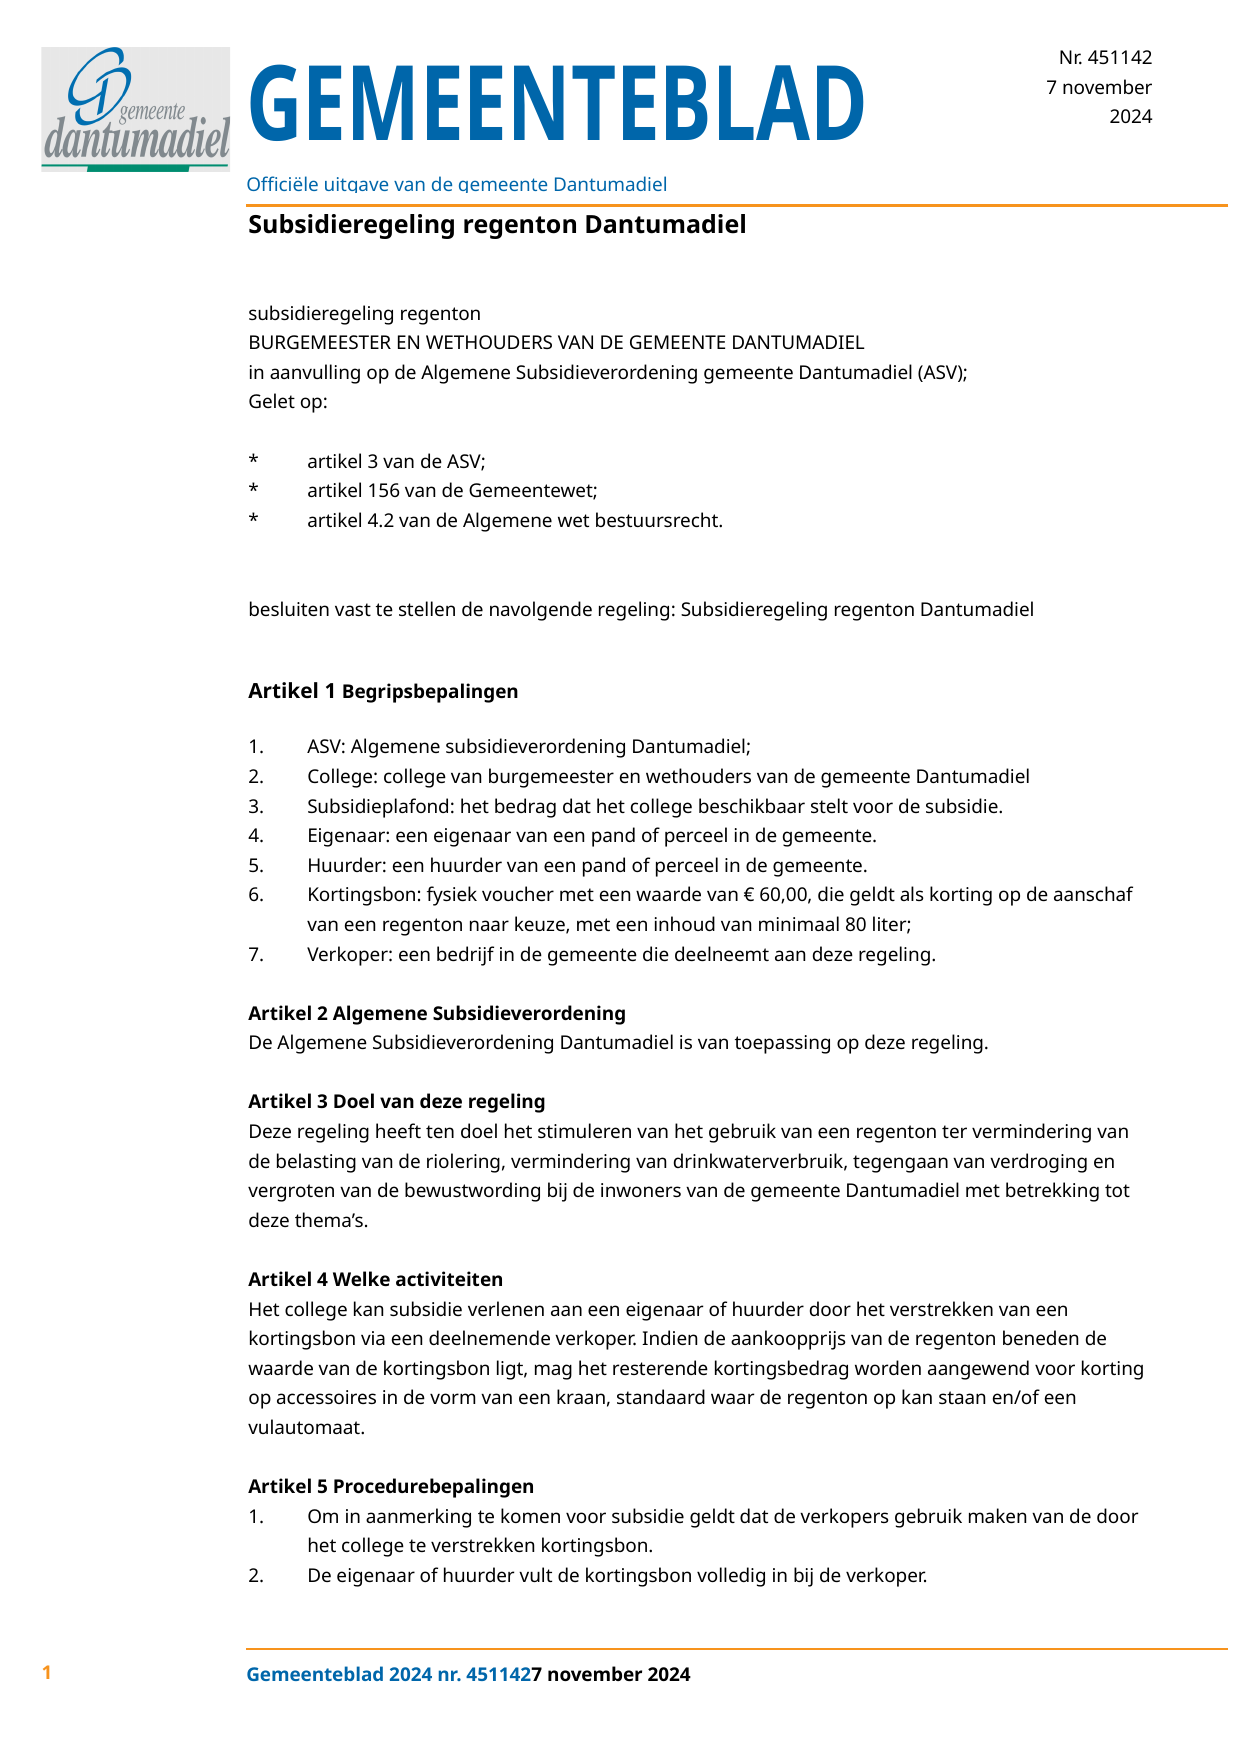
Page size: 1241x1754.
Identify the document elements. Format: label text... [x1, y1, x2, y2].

text Het college kan subsidie verlenen aan een eigenaar of huurder door het verstrekken van een kortingsbon via een deelnemende verkoper. Indien de aankoopprijs van de regenton beneden de waarde van de kortingsbon ligt, mag het resterende kortingsbedrag worden aangewend voor korting op accessoires in de vorm van een kraan, standaard waar de regenton op kan staan en/of een vulautomaat. [248, 1296, 1152, 1440]
list College: college van burgemeester en wethouders van de gemeente Dantumadiel [248, 763, 1152, 789]
text in aanvulling op de Algemene Subsidieverordening gemeente Dantumadiel (ASV); [248, 359, 1152, 385]
text Artikel 1 Begripsbepalingen [248, 676, 1152, 704]
text besluiten vast te stellen de navolgende regeling: Subsidieregeling regenton Dantumadiel [248, 596, 1152, 621]
list Subsidieplafond: het bedrag dat het college beschikbaar stelt voor de subsidie. [248, 793, 1152, 819]
text Gelet op: [248, 389, 1152, 414]
text Artikel 5 Procedurebepalingen [248, 1473, 1152, 1499]
list ASV: Algemene subsidieverordening Dantumadiel; [248, 734, 1152, 759]
picture [41, 47, 231, 172]
text De Algemene Subsidieverordening Dantumadiel is van toepassing op deze regeling. [248, 1029, 1152, 1055]
list Verkoper: een bedrijf in de gemeente die deelneemt aan deze regeling. [248, 941, 1152, 967]
text Artikel 2 Algemene Subsidieverordening [248, 1000, 1152, 1026]
list De eigenaar of huurder vult de kortingsbon volledig in bij de verkoper. [248, 1562, 1152, 1588]
list artikel 3 van de ASV; [248, 448, 1152, 473]
list Kortingsbon: fysiek voucher met een waarde van € 60,00, die geldt als korting op de aanschaf van een regenton naar keuze, met een inhoud van minimaal 80 liter; [248, 882, 1152, 937]
list artikel 4.2 van de Algemene wet bestuursrecht. [248, 507, 1152, 533]
list Huurder: een huurder van een pand of perceel in de gemeente. [248, 852, 1152, 878]
text Subsidieregeling regenton Dantumadiel [248, 207, 1152, 241]
text Artikel 3 Doel van deze regeling [248, 1089, 1152, 1114]
text BURGEMEESTER EN WETHOUDERS VAN DE GEMEENTE DANTUMADIEL [248, 329, 1152, 355]
list artikel 156 van de Gemeentewet; [248, 477, 1152, 503]
list Eigenaar: een eigenaar van een pand of perceel in de gemeente. [248, 822, 1152, 848]
text Artikel 4 Welke activiteiten [248, 1266, 1152, 1292]
list Om in aanmerking te komen voor subsidie geldt dat de verkopers gebruik maken van de door het college te verstrekken kortingsbon. [248, 1503, 1152, 1558]
text subsidieregeling regenton [248, 300, 1152, 326]
text Deze regeling heeft ten doel het stimuleren van het gebruik van een regenton ter vermindering van de belasting van de riolering, vermindering van drinkwaterverbruik, tegengaan van verdroging en vergroten van de bewustwording bij de inwoners van de gemeente Dantumadiel met betrekking tot deze thema’s. [248, 1118, 1152, 1233]
